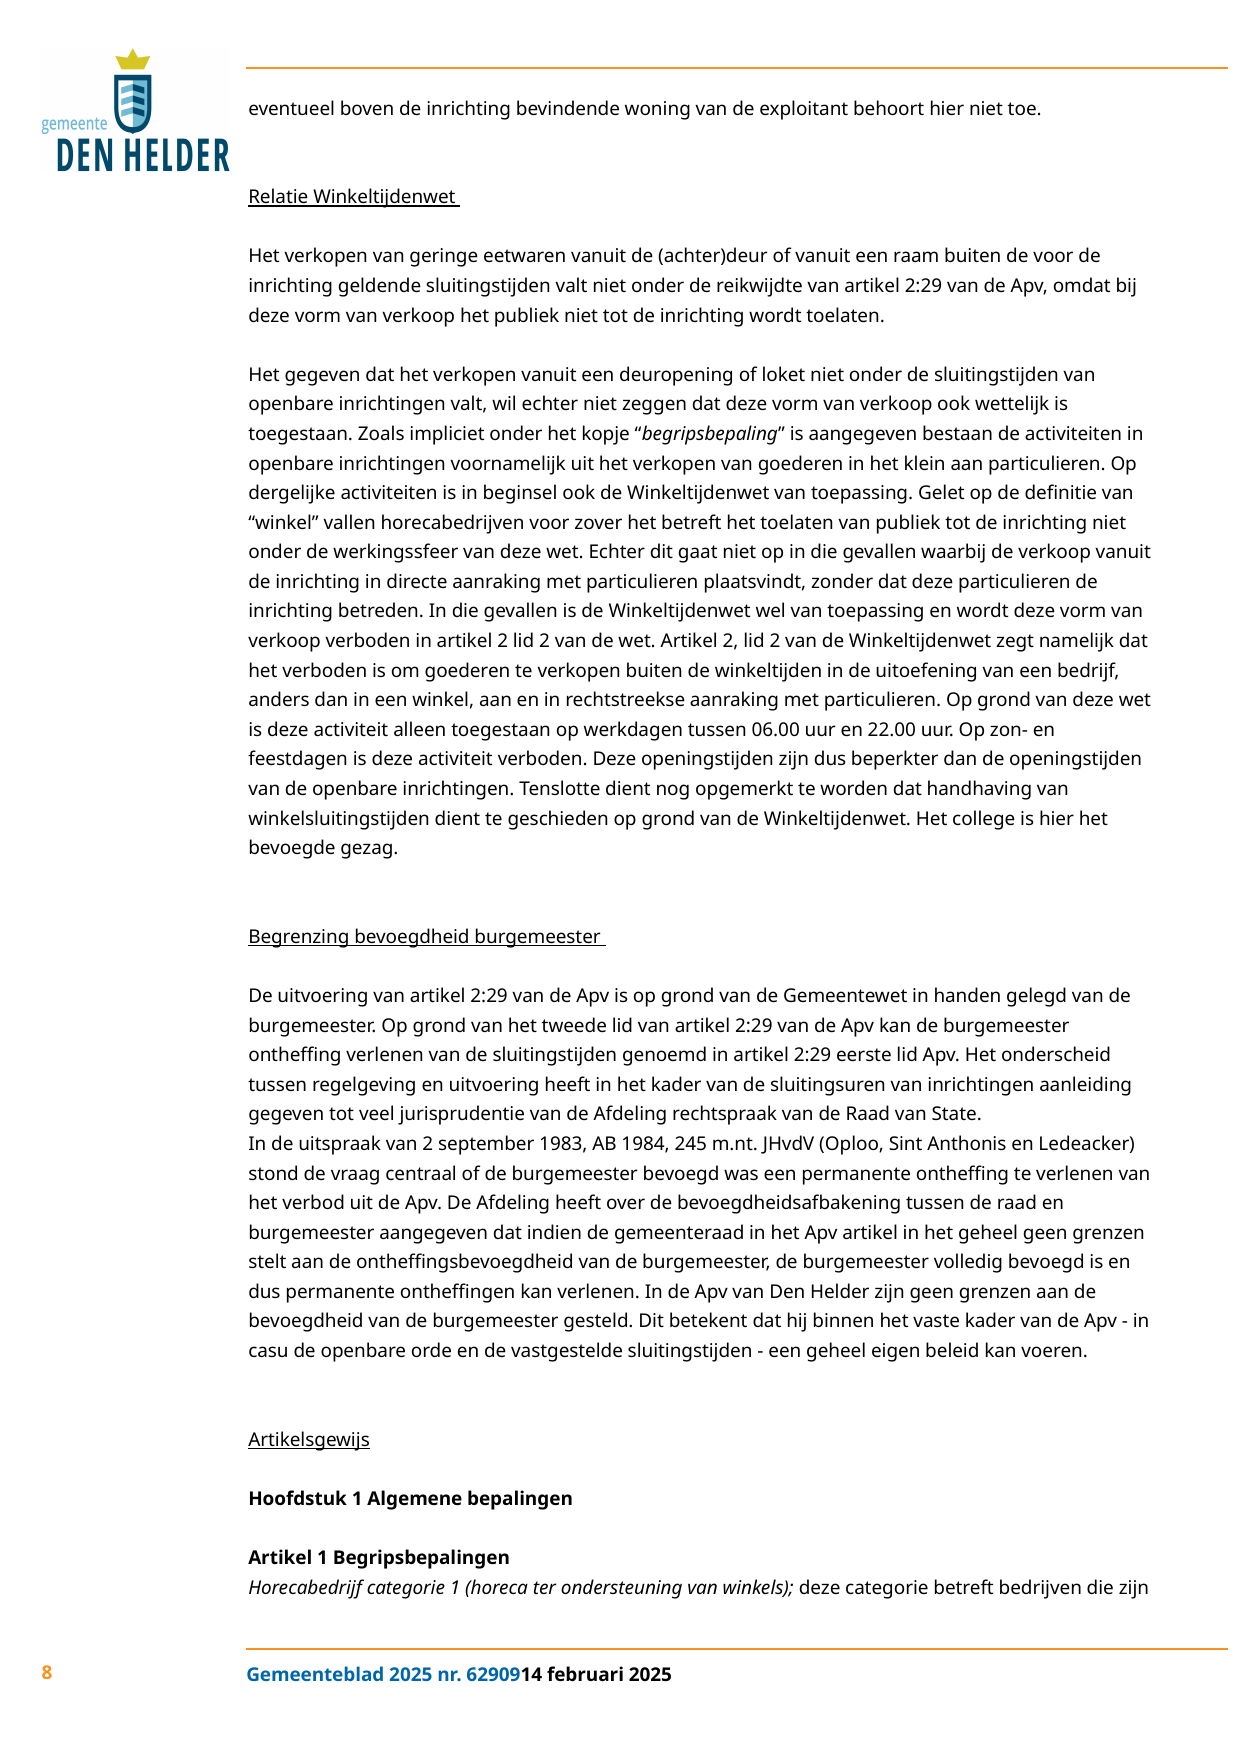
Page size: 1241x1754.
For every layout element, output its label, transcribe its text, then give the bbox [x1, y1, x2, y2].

picture [100, 154, 106, 172]
text Artikelsgewijs [248, 1426, 1152, 1452]
text Het gegeven dat het verkopen vanuit een deuropening of loket niet onder de sluitingstijden van openbare inrichtingen valt, wil echter niet zeggen dat deze vorm van verkoop ook wettelijk is toegestaan. Zoals impliciet onder het kopje “begripsbepaling” is aangegeven bestaan de activiteiten in openbare inrichtingen voornamelijk uit het verkopen van goederen in het klein aan particulieren. Op dergelijke activiteiten is in beginsel ook de Winkeltijdenwet van toepassing. Gelet op de definitie van “winkel” vallen horecabedrijven voor zover het betreft het toelaten van publiek tot de inrichting niet onder de werkingssfeer van deze wet. Echter dit gaat niet op in die gevallen waarbij de verkoop vanuit de inrichting in directe aanraking met particulieren plaatsvindt, zonder dat deze particulieren de inrichting betreden. In die gevallen is de Winkeltijdenwet wel van toepassing en wordt deze vorm van verkoop verboden in artikel 2 lid 2 van de wet. Artikel 2, lid 2 van de Winkeltijdenwet zegt namelijk dat het verboden is om goederen te verkopen buiten de winkeltijden in de uitoefening van een bedrijf, anders dan in een winkel, aan en in rechtstreekse aanraking met particulieren. Op grond van deze wet is deze activiteit alleen toegestaan op werkdagen tussen 06.00 uur en 22.00 uur. Op zon- en feestdagen is deze activiteit verboden. Deze openingstijden zijn dus beperkter dan de openingstijden van de openbare inrichtingen. Tenslotte dient nog opgemerkt te worden dat handhaving van winkelsluitingstijden dient te geschieden op grond van de Winkeltijdenwet. Het college is hier het bevoegde gezag. [248, 361, 1152, 860]
text Hoofdstuk 1 Algemene bepalingen [248, 1485, 1152, 1511]
text De uitvoering van artikel 2:29 van de Apv is op grond van de Gemeentewet in handen gelegd van de burgemeester. Op grond van het tweede lid van artikel 2:29 van de Apv kan de burgemeester ontheffing verlenen van de sluitingstijden genoemd in artikel 2:29 eerste lid Apv. Het onderscheid tussen regelgeving en uitvoering heeft in het kader van de sluitingsuren van inrichtingen aanleiding gegeven tot veel jurisprudentie van de Afdeling rechtspraak van de Raad van State. [248, 982, 1152, 1126]
picture [220, 160, 224, 172]
picture [130, 157, 135, 172]
text Relatie Winkeltijdenwet [248, 183, 1152, 209]
picture [41, 47, 231, 172]
text eventueel boven de inrichting bevindende woning van de exploitant behoort hier niet toe. [248, 95, 1152, 121]
text Begrenzing bevoegdheid burgemeester [248, 923, 1152, 949]
text Het verkopen van geringe eetwaren vanuit de (achter)deur of vanuit een raam buiten de voor de inrichting geldende sluitingstijden valt niet onder de reikwijdte van artikel 2:29 van de Apv, omdat bij deze vorm van verkoop het publiek niet tot de inrichting wordt toelaten. [248, 243, 1152, 328]
text In de uitspraak van 2 september 1983, AB 1984, 245 m.nt. JHvdV (Oploo, Sint Anthonis en Ledeacker) stond de vraag centraal of de burgemeester bevoegd was een permanente ontheffing te verlenen van het verbod uit de Apv. De Afdeling heeft over de bevoegdheidsafbakening tussen de raad en burgemeester aangegeven dat indien de gemeenteraad in het Apv artikel in het geheel geen grenzen stelt aan de ontheffingsbevoegdheid van de burgemeester, de burgemeester volledig bevoegd is en dus permanente ontheffingen kan verlenen. In de Apv van Den Helder zijn geen grenzen aan de bevoegdheid van de burgemeester gesteld. Dit betekent dat hij binnen het vaste kader van de Apv - in casu de openbare orde en de vastgestelde sluitingstijden - een geheel eigen beleid kan voeren. [248, 1130, 1152, 1363]
text Artikel 1 Begripsbepalingen [248, 1544, 1152, 1570]
text Horecabedrijf categorie 1 (horeca ter ondersteuning van winkels); deze categorie betreft bedrijven die zijn [248, 1574, 1152, 1600]
picture [63, 144, 68, 165]
picture [182, 144, 187, 165]
